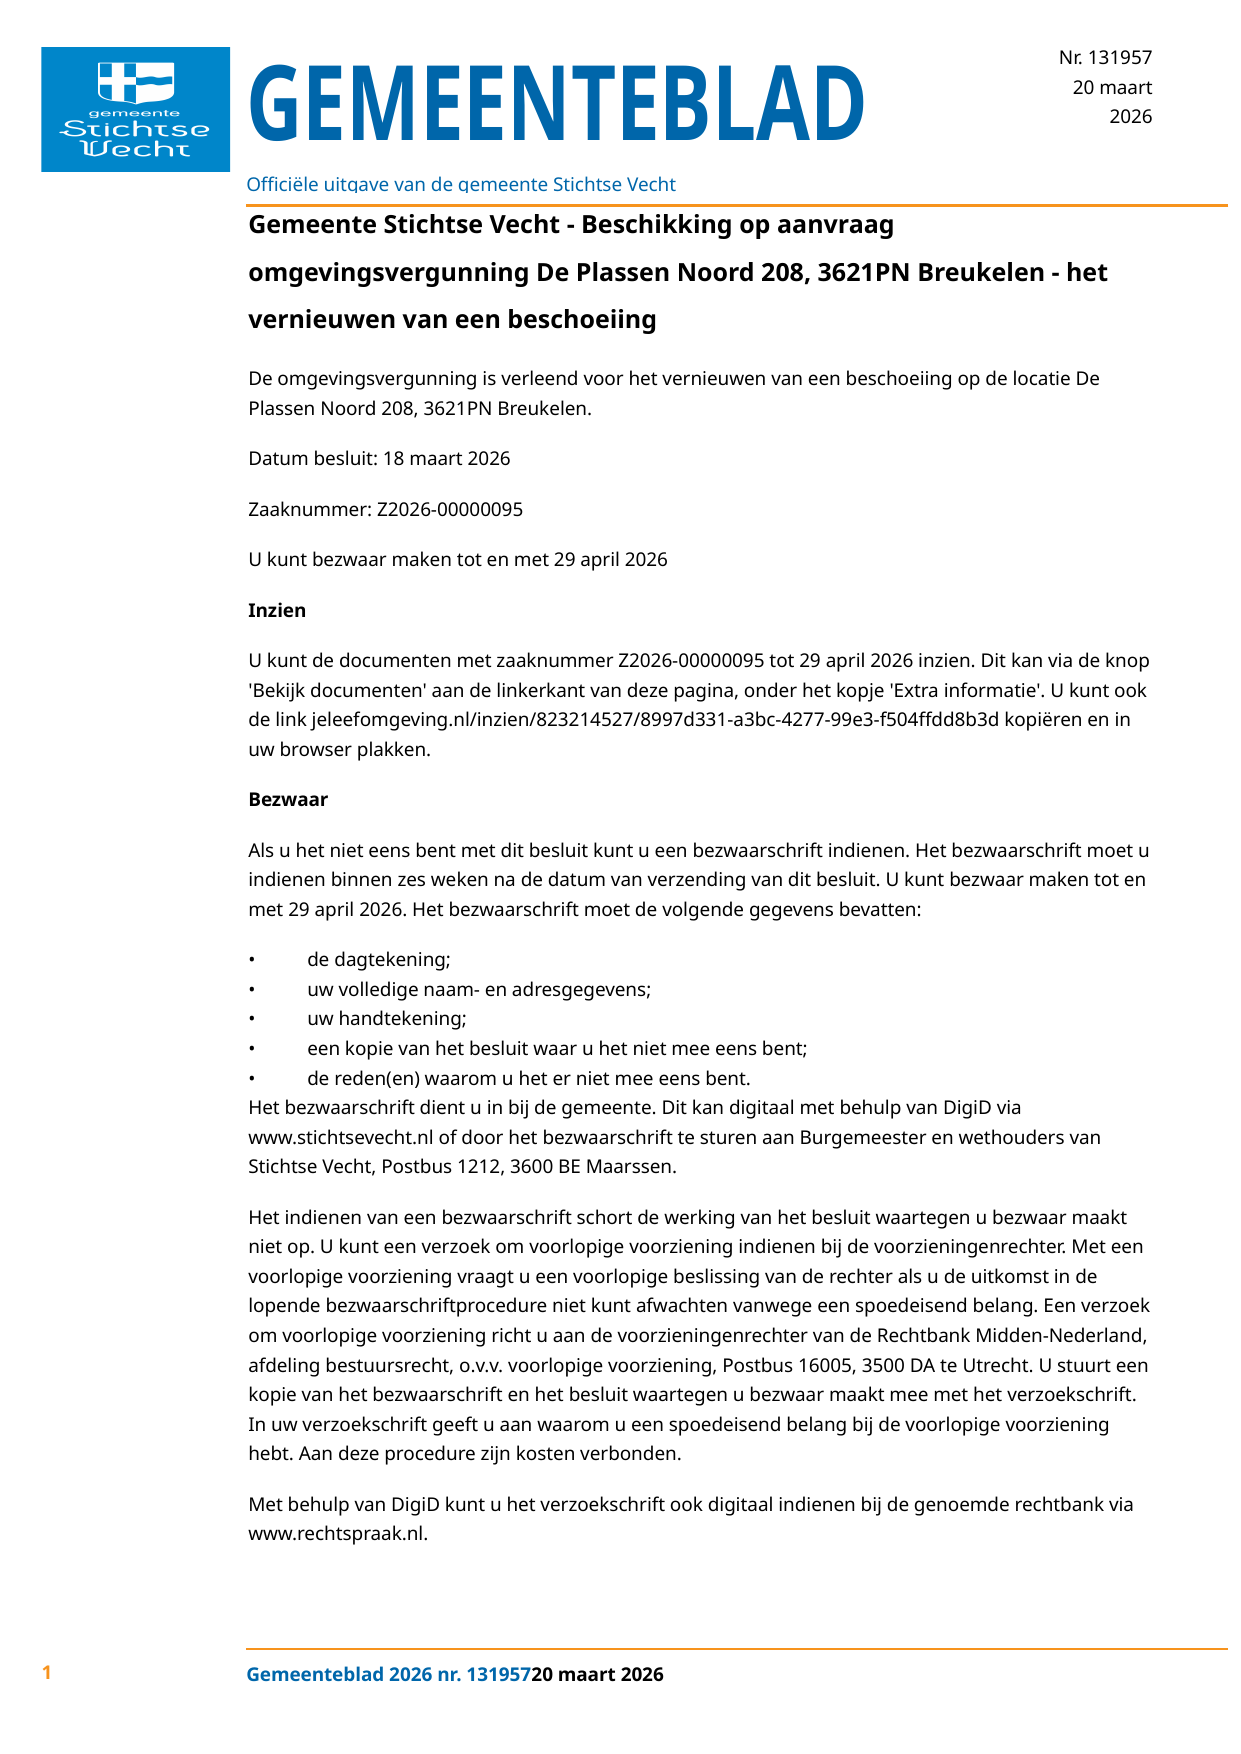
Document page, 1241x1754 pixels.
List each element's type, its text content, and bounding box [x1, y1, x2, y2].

text Het indienen van een bezwaarschrift schort de werking van het besluit waartegen u bezwaar maakt niet op. U kunt een verzoek om voorlopige voorziening indienen bij de voorzieningenrechter. Met een voorlopige voorziening vraagt u een voorlopige beslissing van de rechter als u de uitkomst in de lopende bezwaarschriftprocedure niet kunt afwachten vanwege een spoedeisend belang. Een verzoek om voorlopige voorziening richt u aan de voorzieningenrechter van de Rechtbank Midden-Nederland, afdeling bestuursrecht, o.v.v. voorlopige voorziening, Postbus 16005, 3500 DA te Utrecht. U stuurt een kopie van het bezwaarschrift en het besluit waartegen u bezwaar maakt mee met het verzoekschrift. In uw verzoekschrift geeft u aan waarom u een spoedeisend belang bij de voorlopige voorziening hebt. Aan deze procedure zijn kosten verbonden. [248, 1204, 1152, 1466]
text De omgevingsvergunning is verleend voor het vernieuwen van een beschoeiing op de locatie De Plassen Noord 208, 3621PN Breukelen. [248, 366, 1152, 421]
picture [137, 63, 174, 103]
picture [99, 63, 135, 101]
text Inzien [248, 597, 1152, 622]
text Het bezwaarschrift dient u in bij de gemeente. Dit kan digitaal met behulp van DigiD via www.stichtsevecht.nl of door het bezwaarschrift te sturen aan Burgemeester en wethouders van Stichtse Vecht, Postbus 1212, 3600 BE Maarssen. [248, 1094, 1152, 1179]
text Gemeente Stichtse Vecht - Beschikking op aanvraag omgevingsvergunning De Plassen Noord 208, 3621PN Breukelen - het vernieuwen van een beschoeiing [248, 207, 1152, 336]
list de reden(en) waarom u het er niet mee eens bent. [248, 1065, 1152, 1090]
list uw handtekening; [248, 1006, 1152, 1031]
list uw volledige naam- en adresgegevens; [248, 976, 1152, 1002]
text Als u het niet eens bent met dit besluit kunt u een bezwaarschrift indienen. Het bezwaarschrift moet u indienen binnen zes weken na de datum van verzending van dit besluit. U kunt bezwaar maken tot en met 29 april 2026. Het bezwaarschrift moet de volgende gegevens bevatten: [248, 837, 1152, 922]
text Zaaknummer: Z2026-00000095 [248, 496, 1152, 522]
list een kopie van het besluit waar u het niet mee eens bent; [248, 1035, 1152, 1061]
list de dagtekening; [248, 946, 1152, 972]
text Bezwaar [248, 786, 1152, 812]
text Datum besluit: 18 maart 2026 [248, 446, 1152, 471]
text U kunt bezwaar maken tot en met 29 april 2026 [248, 546, 1152, 572]
text Met behulp van DigiD kunt u het verzoekschrift ook digitaal indienen bij de genoemde rechtbank via www.rechtspraak.nl. [248, 1491, 1152, 1546]
text U kunt de documenten met zaaknummer Z2026-00000095 tot 29 april 2026 inzien. Dit kan via de knop 'Bekijk documenten' aan de linkerkant van deze pagina, onder het kopje 'Extra informatie'. U kunt ook de link jeleefomgeving.nl/inzien/823214527/8997d331-a3bc-4277-99e3-f504ffdd8b3d kopiëren en in uw browser plakken. [248, 647, 1152, 762]
